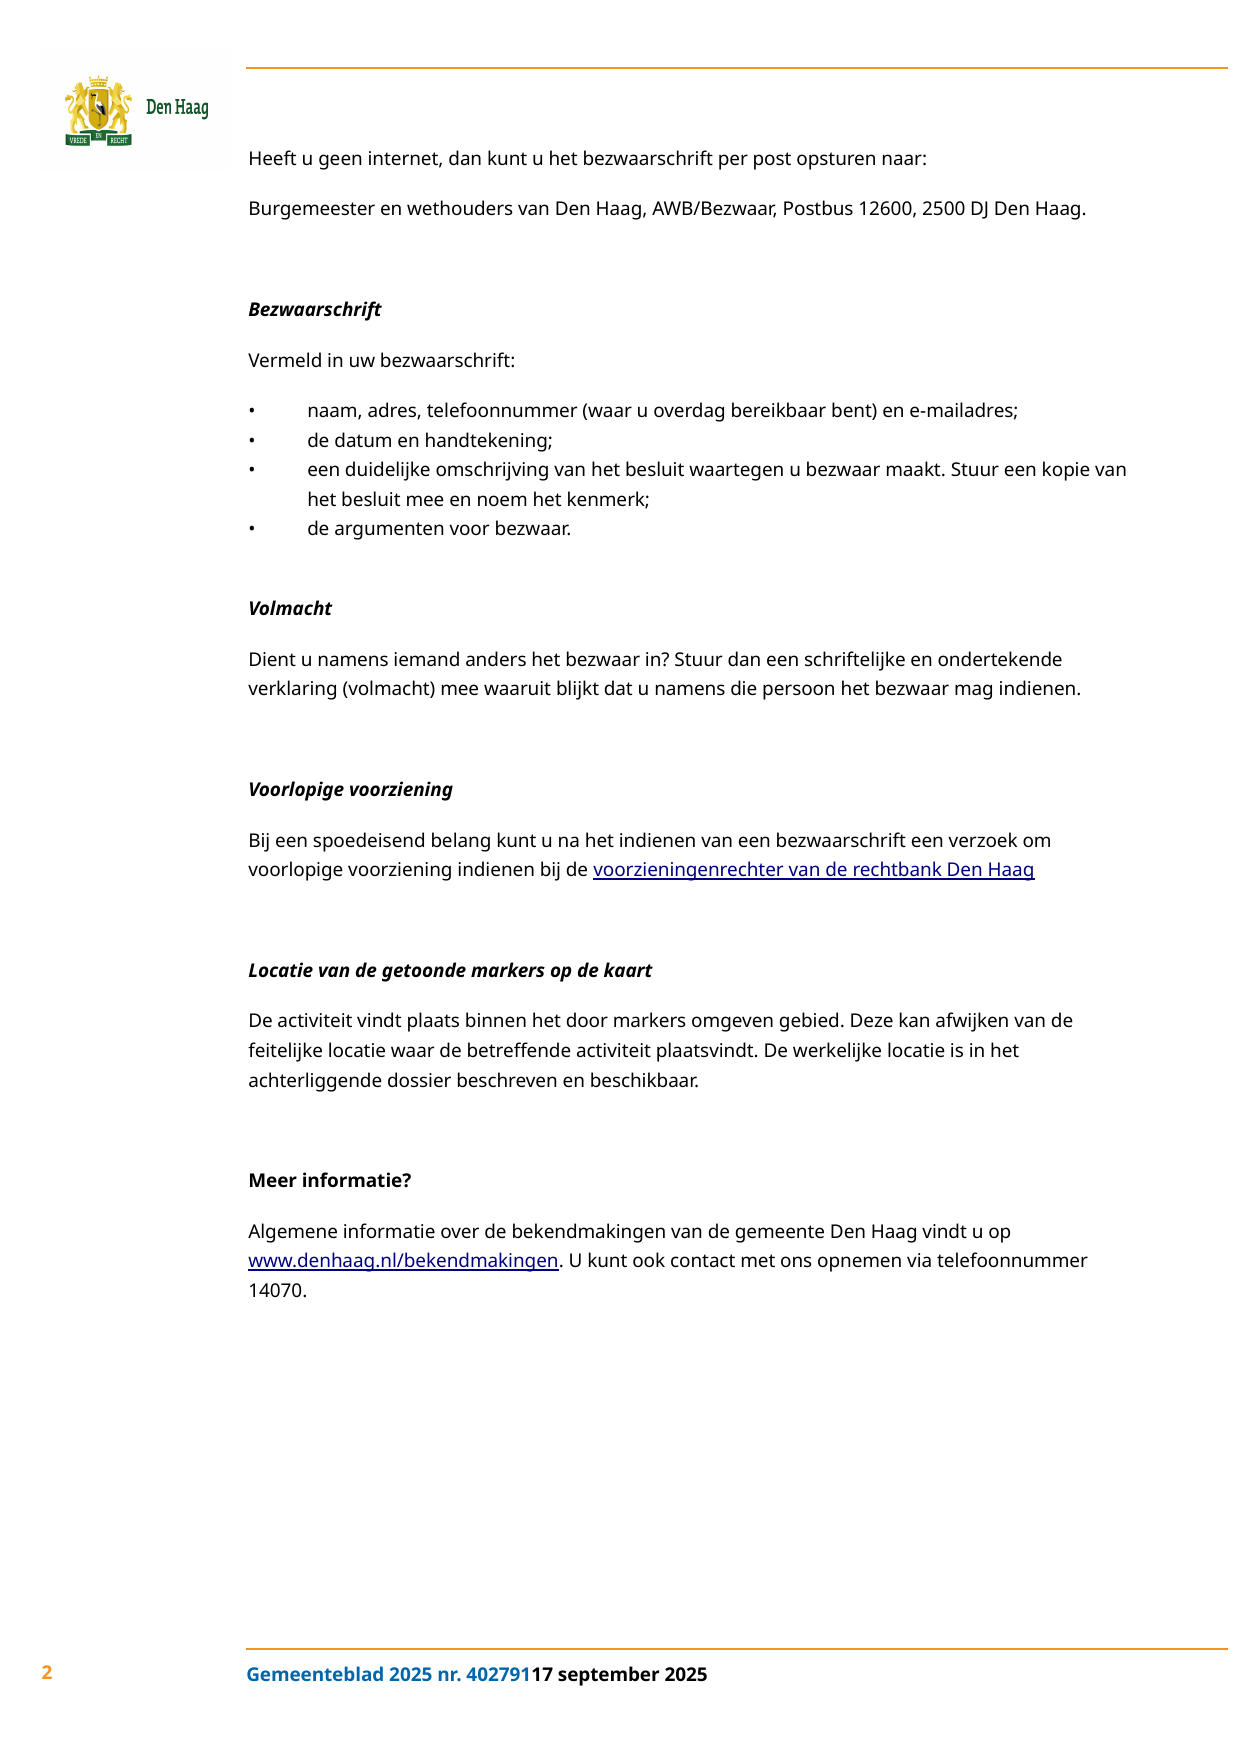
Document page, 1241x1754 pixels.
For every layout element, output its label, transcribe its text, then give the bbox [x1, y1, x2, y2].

list een duidelijke omschrijving van het besluit waartegen u bezwaar maakt. Stuur een kopie van het besluit mee en noem het kenmerk; [248, 456, 1152, 512]
text Bij een spoedeisend belang kunt u na het indienen van een bezwaarschrift een verzoek om voorlopige voorziening indienen bij de voorzieningenrechter van de rechtbank Den Haag [248, 827, 1152, 882]
text Vermeld in uw bezwaarschrift: [248, 347, 1152, 373]
text Algemene informatie over de bekendmakingen van de gemeente Den Haag vindt u op www.denhaag.nl/bekendmakingen. U kunt ook contact met ons opnemen via telefoonnummer 14070. [248, 1218, 1152, 1303]
text Voorlopige voorziening [248, 776, 1152, 802]
list de argumenten voor bezwaar. [248, 516, 1152, 541]
picture [41, 47, 231, 172]
text Meer informatie? [248, 1168, 1152, 1193]
text Volmacht [248, 596, 1152, 621]
list naam, adres, telefoonnummer (waar u overdag bereikbaar bent) en e-mailadres; [248, 397, 1152, 423]
list de datum en handtekening; [248, 427, 1152, 453]
text Burgemeester en wethouders van Den Haag, AWB/Bezwaar, Postbus 12600, 2500 DJ Den Haag. [248, 196, 1152, 221]
text Heeft u geen internet, dan kunt u het bezwaarschrift per post opsturen naar: [248, 145, 1152, 171]
text Bezwaarschrift [248, 296, 1152, 322]
text De activiteit vindt plaats binnen het door markers omgeven gebied. Deze kan afwijken van de feitelijke locatie waar de betreffende activiteit plaatsvindt. De werkelijke locatie is in het achterliggende dossier beschreven en beschikbaar. [248, 1008, 1152, 1093]
text Locatie van de getoonde markers op de kaart [248, 957, 1152, 983]
text Dient u namens iemand anders het bezwaar in? Stuur dan een schriftelijke en ondertekende verklaring (volmacht) mee waaruit blijkt dat u namens die persoon het bezwaar mag indienen. [248, 646, 1152, 701]
